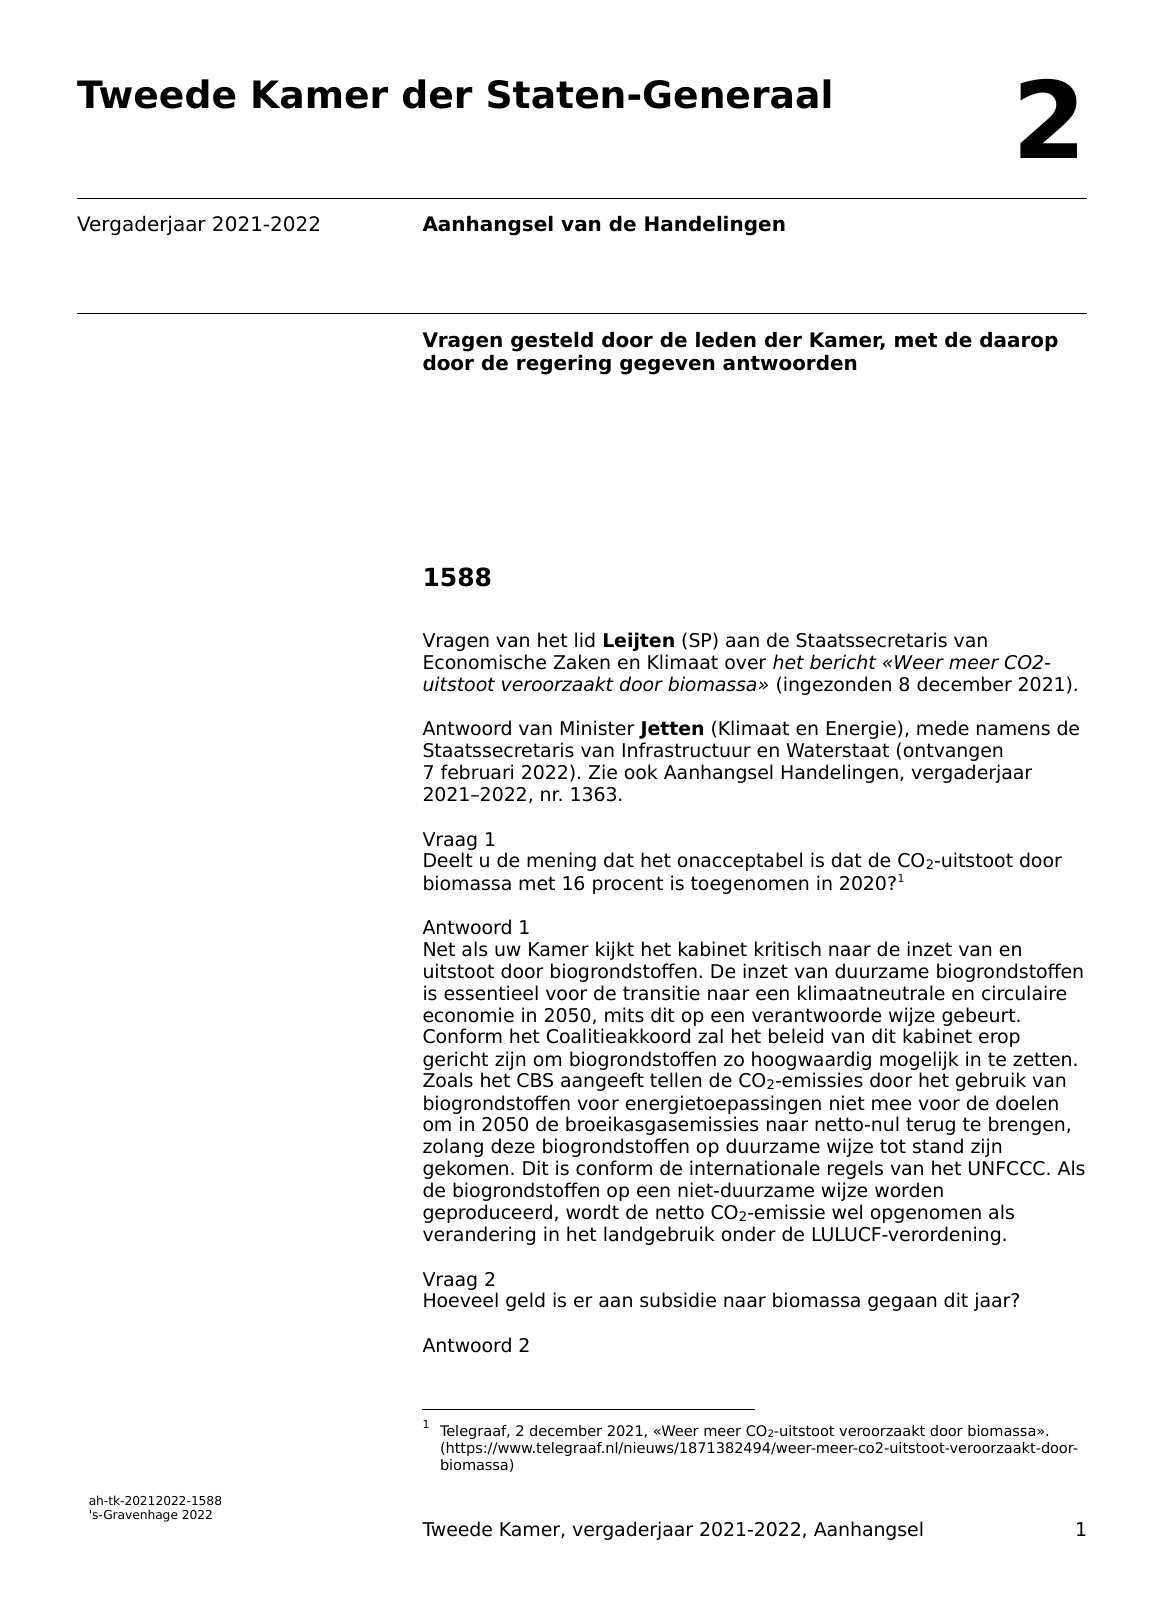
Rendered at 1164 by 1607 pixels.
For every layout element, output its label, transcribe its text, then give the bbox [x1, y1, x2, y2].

text Deelt u de mening dat het onacceptabel is dat de CO2-uitstoot door biomassa met 16 procent is toegenomen in 2020? [422, 850, 1087, 894]
text Antwoord 2 [422, 1334, 1087, 1357]
text Antwoord van Minister Jetten (Klimaat en Energie), mede namens de Staatssecretaris van Infrastructuur en Waterstaat (ontvangen 7 februari 2022). Zie ook Aanhangsel Handelingen, vergaderjaar 2021–2022, nr. 1363. [422, 718, 1087, 806]
text Hoeveel geld is er aan subsidie naar biomassa gegaan dit jaar? [422, 1290, 1087, 1312]
text 's-Gravenhage 2022 [88, 1508, 323, 1522]
text 1588 [422, 563, 1087, 592]
table_cell Aanhangsel van de Handelingen [422, 199, 1087, 313]
text Vraag 1 [422, 828, 1087, 850]
table_header Tweede Kamer der Staten-Generaal [77, 59, 886, 198]
text ah-tk-20212022-1588 [88, 1494, 323, 1508]
text Vragen van het lid Leijten (SP) aan de Staatssecretaris van Economische Zaken en Klimaat over het bericht «Weer meer CO2-uitstoot veroorzaakt door biomassa» (ingezonden 8 december 2021). [422, 630, 1087, 696]
text Telegraaf, 2 december 2021, «Weer meer CO2-uitstoot veroorzaakt door biomassa». (https://www.telegraaf.nl/nieuws/1871382494/weer-meer-co2-uitstoot-veroorzaakt-door-biomassa) [422, 1418, 1087, 1474]
text Antwoord 1 [422, 917, 1087, 938]
table_cell Vragen gesteld door de leden der Kamer, met de daarop door de regering gegeven antwoorden [422, 314, 1087, 375]
table_header 2 [886, 59, 1087, 198]
text Vraag 2 [422, 1268, 1087, 1290]
table_cell Vergaderjaar 2021-2022 [77, 199, 422, 313]
table_cell [77, 314, 422, 375]
text Net als uw Kamer kijkt het kabinet kritisch naar de inzet van en uitstoot door biogrondstoffen. De inzet van duurzame biogrondstoffen is essentieel voor de transitie naar een klimaatneutrale en circulaire economie in 2050, mits dit op een verantwoorde wijze gebeurt. Conform het Coalitieakkoord zal het beleid van dit kabinet erop gericht zijn om biogrondstoffen zo hoogwaardig mogelijk in te zetten. Zoals het CBS aangeeft tellen de CO2-emissies door het gebruik van biogrondstoffen voor energietoepassingen niet mee voor de doelen om in 2050 de broeikasgasemissies naar netto-nul terug te brengen, zolang deze biogrondstoffen op duurzame wijze tot stand zijn gekomen. Dit is conform de internationale regels van het UNFCCC. Als de biogrondstoffen op een niet-duurzame wijze worden geproduceerd, wordt de netto CO2-emissie wel opgenomen als verandering in het landgebruik onder de LULUCF-verordening. [422, 938, 1087, 1246]
